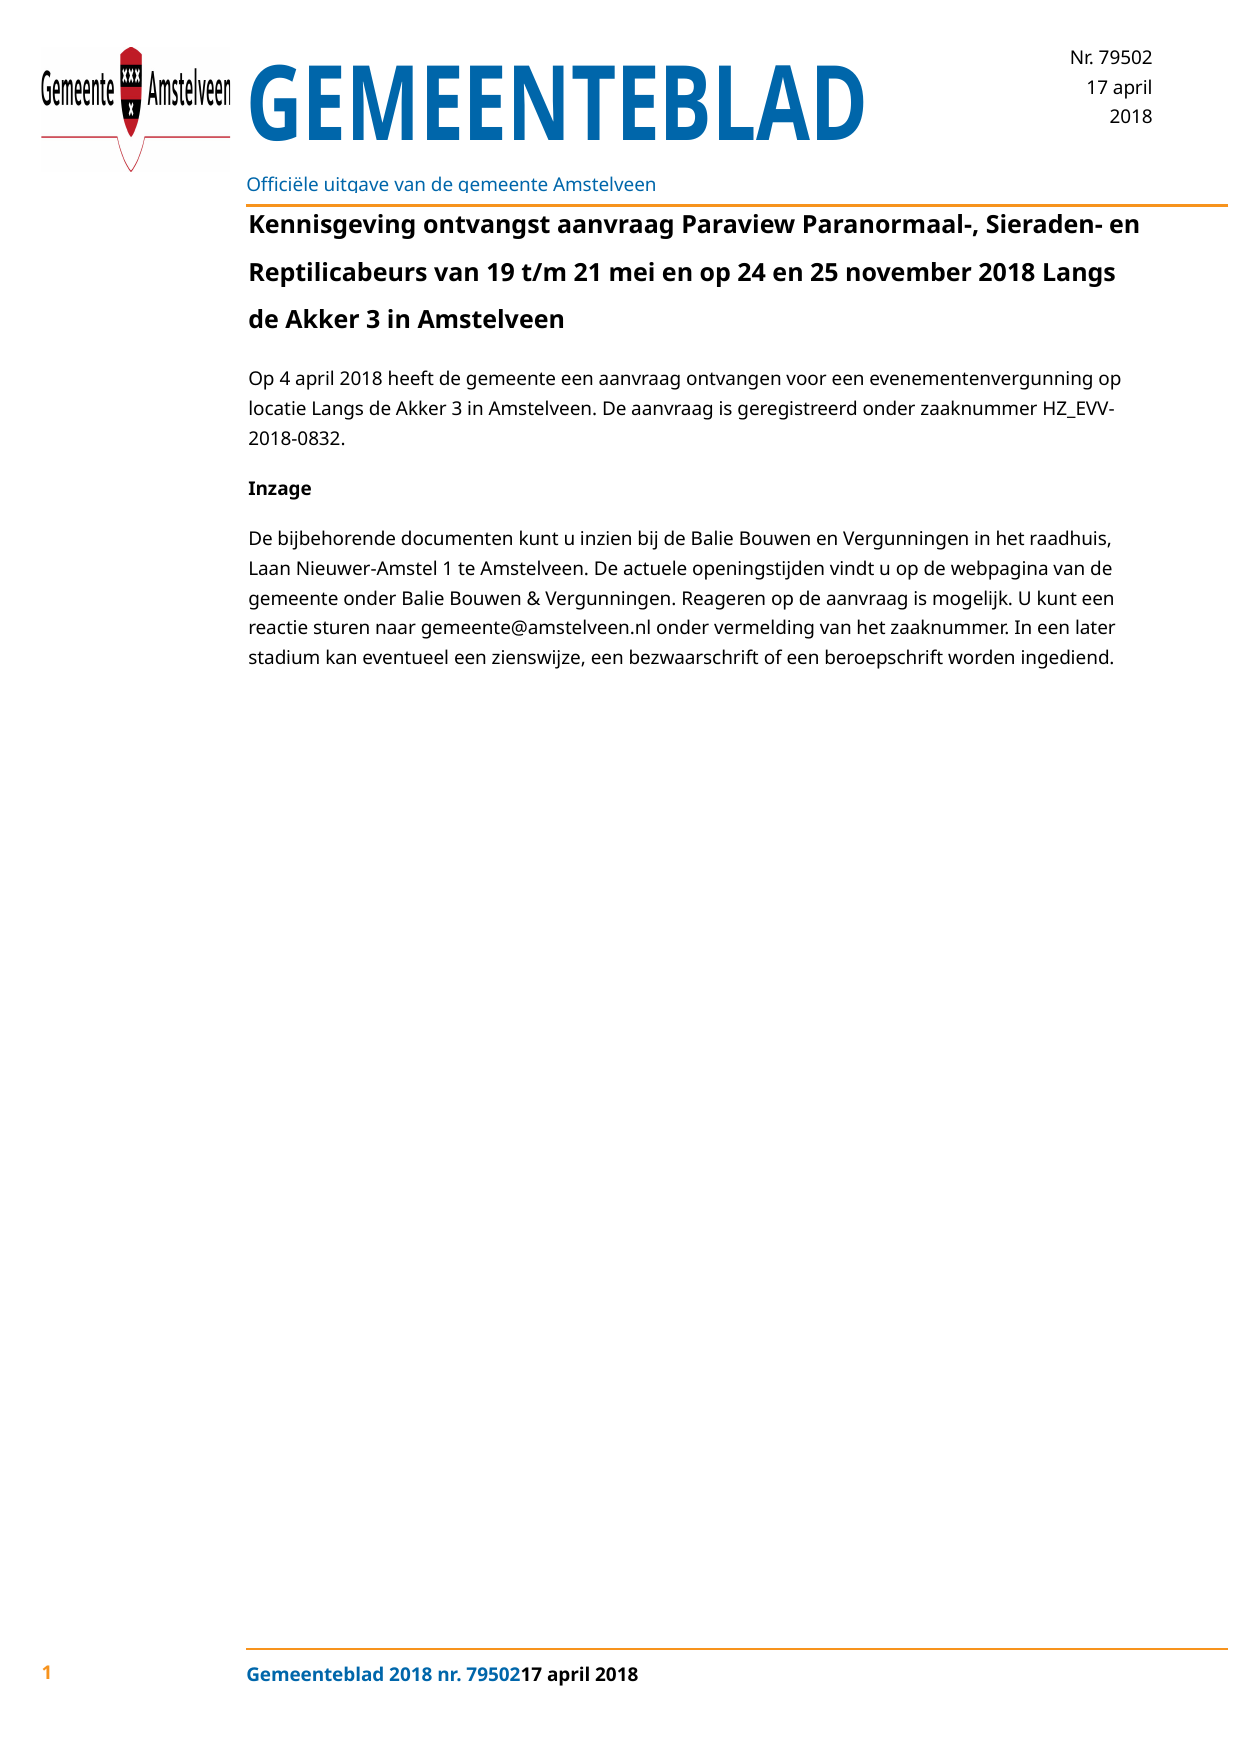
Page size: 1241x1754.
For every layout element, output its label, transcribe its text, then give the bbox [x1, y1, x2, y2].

text Op 4 april 2018 heeft de gemeente een aanvraag ontvangen voor een evenementenvergunning op locatie Langs de Akker 3 in Amstelveen. De aanvraag is geregistreerd onder zaaknummer HZ_EVV-2018-0832. [248, 366, 1152, 450]
text Inzage [248, 475, 1152, 501]
text Kennisgeving ontvangst aanvraag Paraview Paranormaal-, Sieraden- en Reptilicabeurs van 19 t/m 21 mei en op 24 en 25 november 2018 Langs de Akker 3 in Amstelveen [248, 207, 1152, 336]
text De bijbehorende documenten kunt u inzien bij de Balie Bouwen en Vergunningen in het raadhuis, Laan Nieuwer-Amstel 1 te Amstelveen. De actuele openingstijden vindt u op de webpagina van de gemeente onder Balie Bouwen & Vergunningen. Reageren op de aanvraag is mogelijk. U kunt een reactie sturen naar gemeente@amstelveen.nl onder vermelding van het zaaknummer. In een later stadium kan eventueel een zienswijze, een bezwaarschrift of een beroepschrift worden ingediend. [248, 526, 1152, 669]
picture [41, 47, 231, 172]
